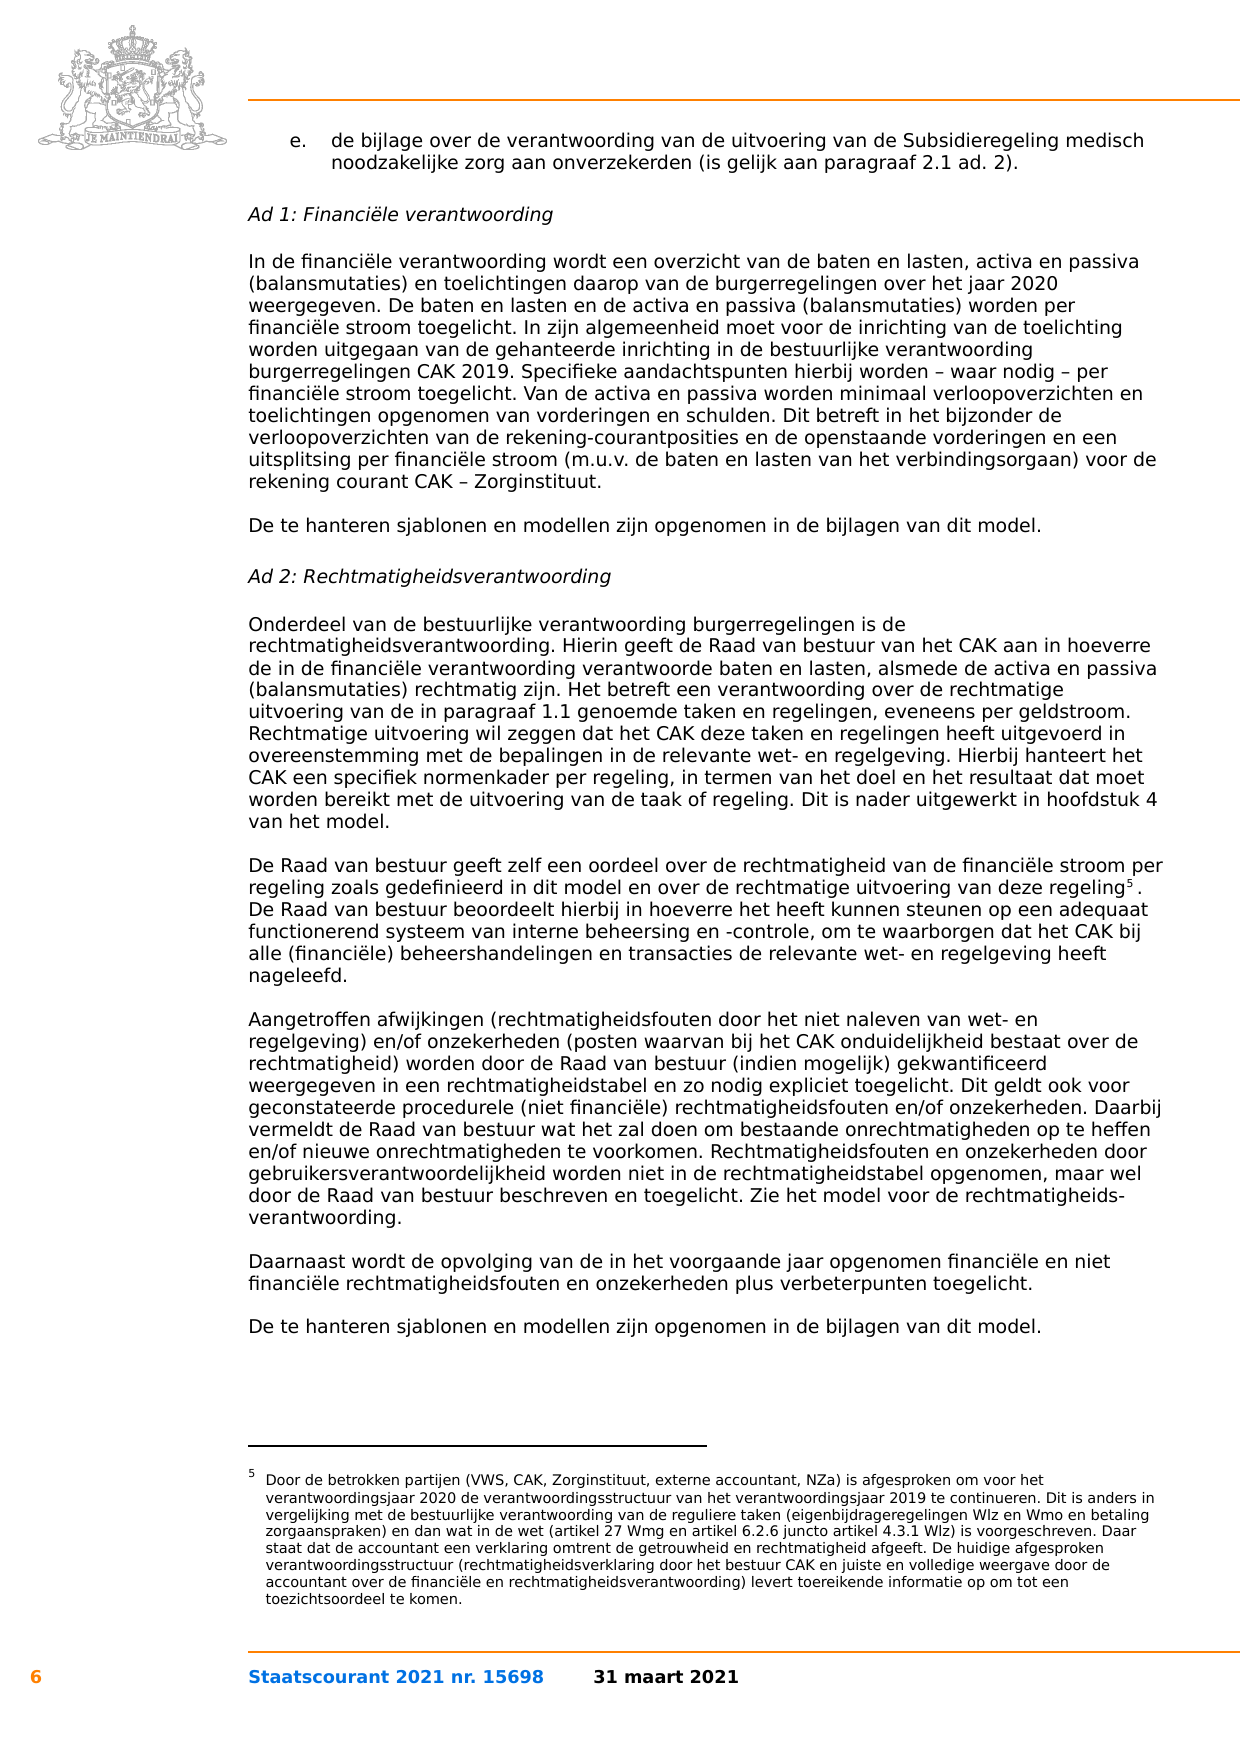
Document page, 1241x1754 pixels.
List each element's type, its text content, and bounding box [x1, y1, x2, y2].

subtitle Ad 2: Rechtmatigheidsverantwoording [248, 566, 1163, 588]
text De te hanteren sjablonen en modellen zijn opgenomen in de bijlagen van dit model. [248, 514, 1163, 536]
text De Raad van bestuur geeft zelf een oordeel over de rechtmatigheid van de financiële stroom per regeling zoals gedefinieerd in dit model en over de rechtmatige uitvoering van deze regeling. De Raad van bestuur beoordeelt hierbij in hoeverre het heeft kunnen steunen op een adequaat functionerend systeem van interne beheersing en -controle, om te waarborgen dat het CAK bij alle (financiële) beheershandelingen en transacties de relevante wet- en regelgeving heeft nageleefd. [248, 855, 1163, 987]
text Aangetroffen afwijkingen (rechtmatigheidsfouten door het niet naleven van wet- en regelgeving) en/of onzekerheden (posten waarvan bij het CAK onduidelijkheid bestaat over de rechtmatigheid) worden door de Raad van bestuur (indien mogelijk) gekwantificeerd weergegeven in een rechtmatigheidstabel en zo nodig expliciet toegelicht. Dit geldt ook voor geconstateerde procedurele (niet financiële) rechtmatigheidsfouten en/of onzekerheden. Daarbij vermeldt de Raad van bestuur wat het zal doen om bestaande onrechtmatigheden op te heffen en/of nieuwe onrechtmatigheden te voorkomen. Rechtmatigheidsfouten en onzekerheden door gebruikersverantwoordelijkheid worden niet in de rechtmatigheidstabel opgenomen, maar wel door de Raad van bestuur beschreven en toegelicht. Zie het model voor de rechtmatigheids-verantwoording. [248, 1009, 1163, 1229]
subtitle Ad 1: Financiële verantwoording [248, 204, 1163, 226]
text e. de bijlage over de verantwoording van de uitvoering van de Subsidieregeling medisch noodzakelijke zorg aan onverzekerden (is gelijk aan paragraaf 2.1 ad. 2). [289, 130, 1163, 174]
text De te hanteren sjablonen en modellen zijn opgenomen in de bijlagen van dit model. [248, 1316, 1163, 1338]
text Rechtmatige uitvoering wil zeggen dat het CAK deze taken en regelingen heeft uitgevoerd in overeenstemming met de bepalingen in de relevante wet- en regelgeving. Hierbij hanteert het CAK een specifiek normenkader per regeling, in termen van het doel en het resultaat dat moet worden bereikt met de uitvoering van de taak of regeling. Dit is nader uitgewerkt in hoofdstuk 4 van het model. [248, 723, 1163, 833]
text Daarnaast wordt de opvolging van de in het voorgaande jaar opgenomen financiële en niet financiële rechtmatigheidsfouten en onzekerheden plus verbeterpunten toegelicht. [248, 1251, 1163, 1294]
picture [38, 25, 227, 150]
text Onderdeel van de bestuurlijke verantwoording burgerregelingen is de rechtmatigheidsverantwoording. Hierin geeft de Raad van bestuur van het CAK aan in hoeverre de in de financiële verantwoording verantwoorde baten en lasten, alsmede de activa en passiva (balansmutaties) rechtmatig zijn. Het betreft een verantwoording over de rechtmatige uitvoering van de in paragraaf 1.1 genoemde taken en regelingen, eveneens per geldstroom. [248, 613, 1163, 723]
text Door de betrokken partijen (VWS, CAK, Zorginstituut, externe accountant, NZa) is afgesproken om voor het verantwoordingsjaar 2020 de verantwoordingsstructuur van het verantwoordingsjaar 2019 te continueren. Dit is anders in vergelijking met de bestuurlijke verantwoording van de reguliere taken (eigenbijdrageregelingen Wlz en Wmo en betaling zorgaanspraken) en dan wat in de wet (artikel 27 Wmg en artikel 6.2.6 juncto artikel 4.3.1 Wlz) is voorgeschreven. Daar staat dat de accountant een verklaring omtrent de getrouwheid en rechtmatigheid afgeeft. De huidige afgesproken verantwoordingsstructuur (rechtmatigheidsverklaring door het bestuur CAK en juiste en volledige weergave door de accountant over de financiële en rechtmatigheidsverantwoording) levert toereikende informatie op om tot een toezichtsoordeel te komen. [248, 1468, 1163, 1608]
text In de financiële verantwoording wordt een overzicht van de baten en lasten, activa en passiva (balansmutaties) en toelichtingen daarop van de burgerregelingen over het jaar 2020 weergegeven. De baten en lasten en de activa en passiva (balansmutaties) worden per financiële stroom toegelicht. In zijn algemeenheid moet voor de inrichting van de toelichting worden uitgegaan van de gehanteerde inrichting in de bestuurlijke verantwoording burgerregelingen CAK 2019. Specifieke aandachtspunten hierbij worden – waar nodig – per financiële stroom toegelicht. Van de activa en passiva worden minimaal verloopoverzichten en toelichtingen opgenomen van vorderingen en schulden. Dit betreft in het bijzonder de verloopoverzichten van de rekening-courantposities en de openstaande vorderingen en een uitsplitsing per financiële stroom (m.u.v. de baten en lasten van het verbindingsorgaan) voor de rekening courant CAK – Zorginstituut. [248, 251, 1163, 493]
